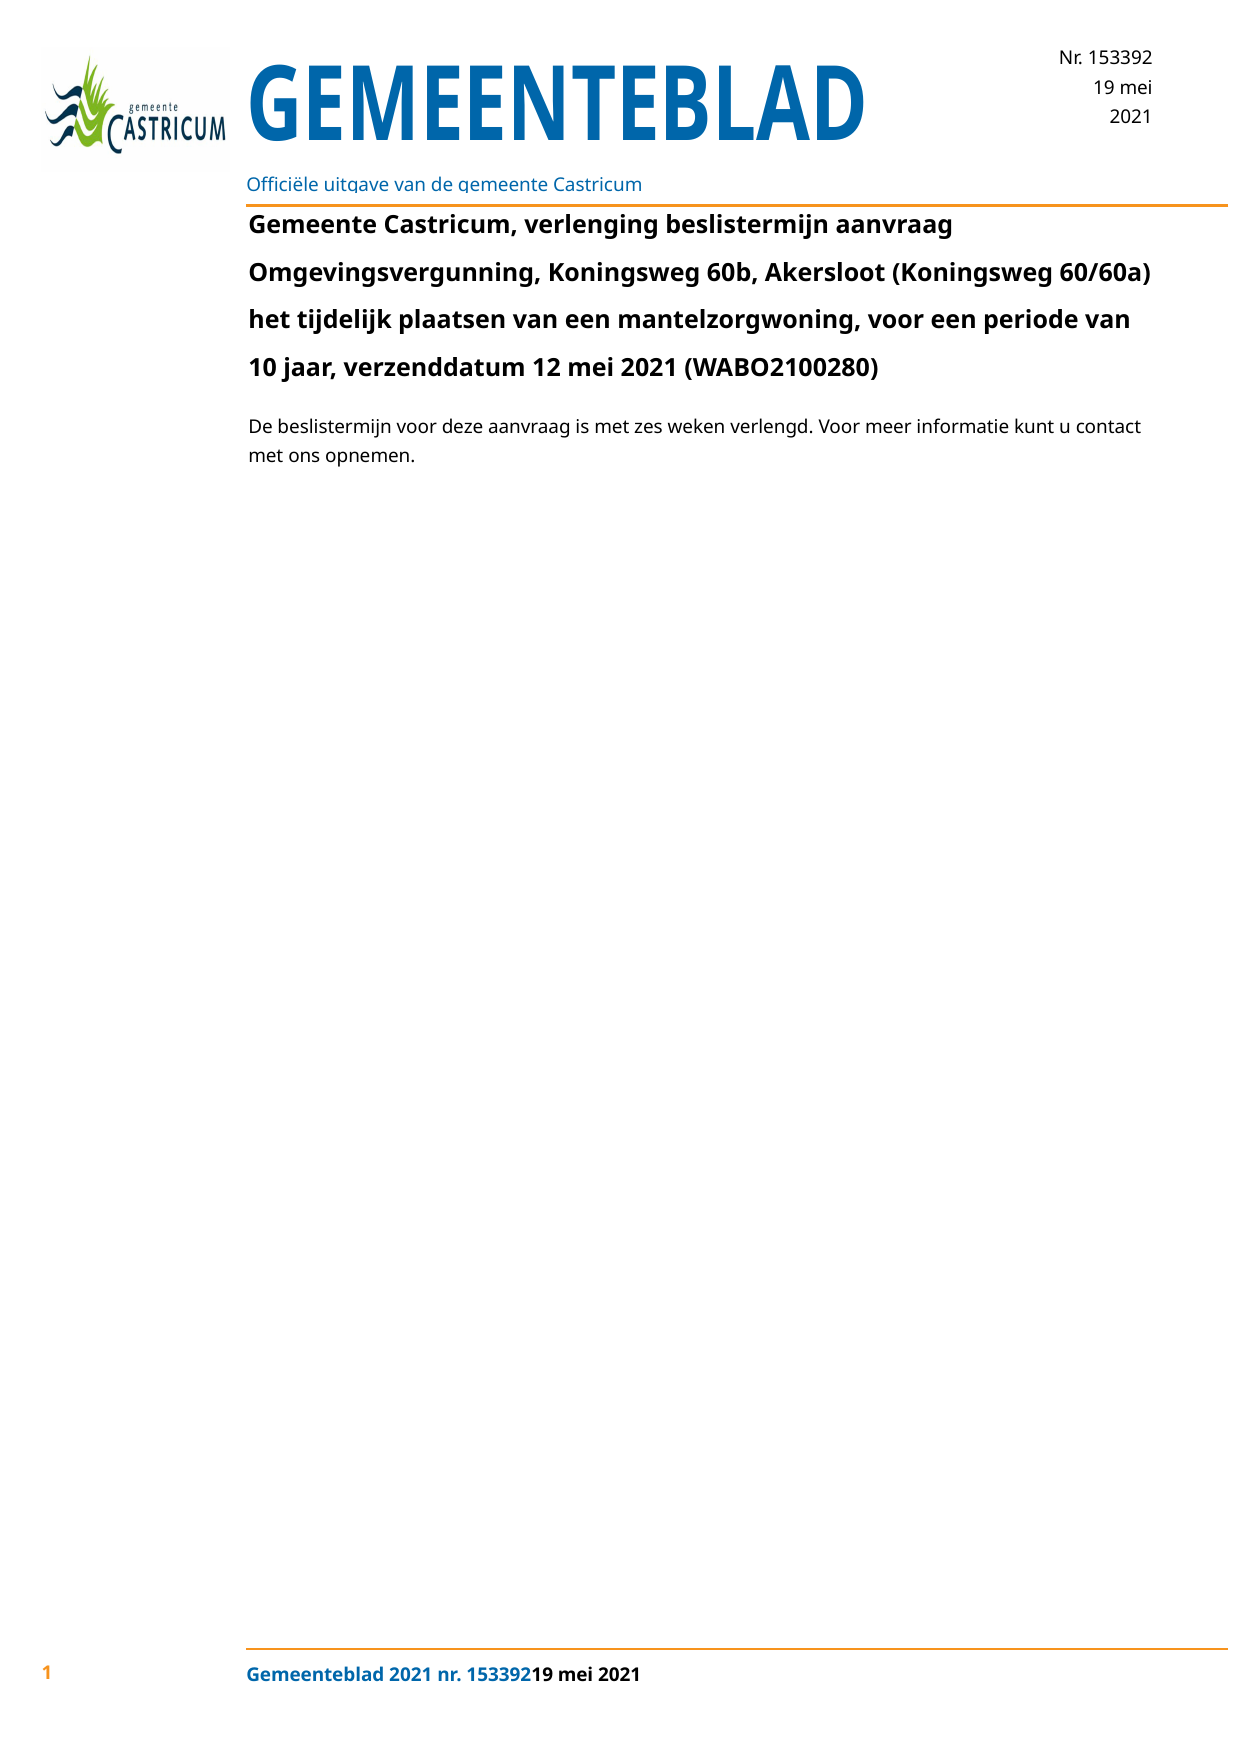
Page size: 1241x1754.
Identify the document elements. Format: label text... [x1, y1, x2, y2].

text De beslistermijn voor deze aanvraag is met zes weken verlengd. Voor meer informatie kunt u contact met ons opnemen. [248, 413, 1152, 468]
picture [41, 47, 231, 172]
text Gemeente Castricum, verlenging beslistermijn aanvraag Omgevingsvergunning, Koningsweg 60b, Akersloot (Koningsweg 60/60a) het tijdelijk plaatsen van een mantelzorgwoning, voor een periode van 10 jaar, verzenddatum 12 mei 2021 (WABO2100280) [248, 207, 1152, 384]
